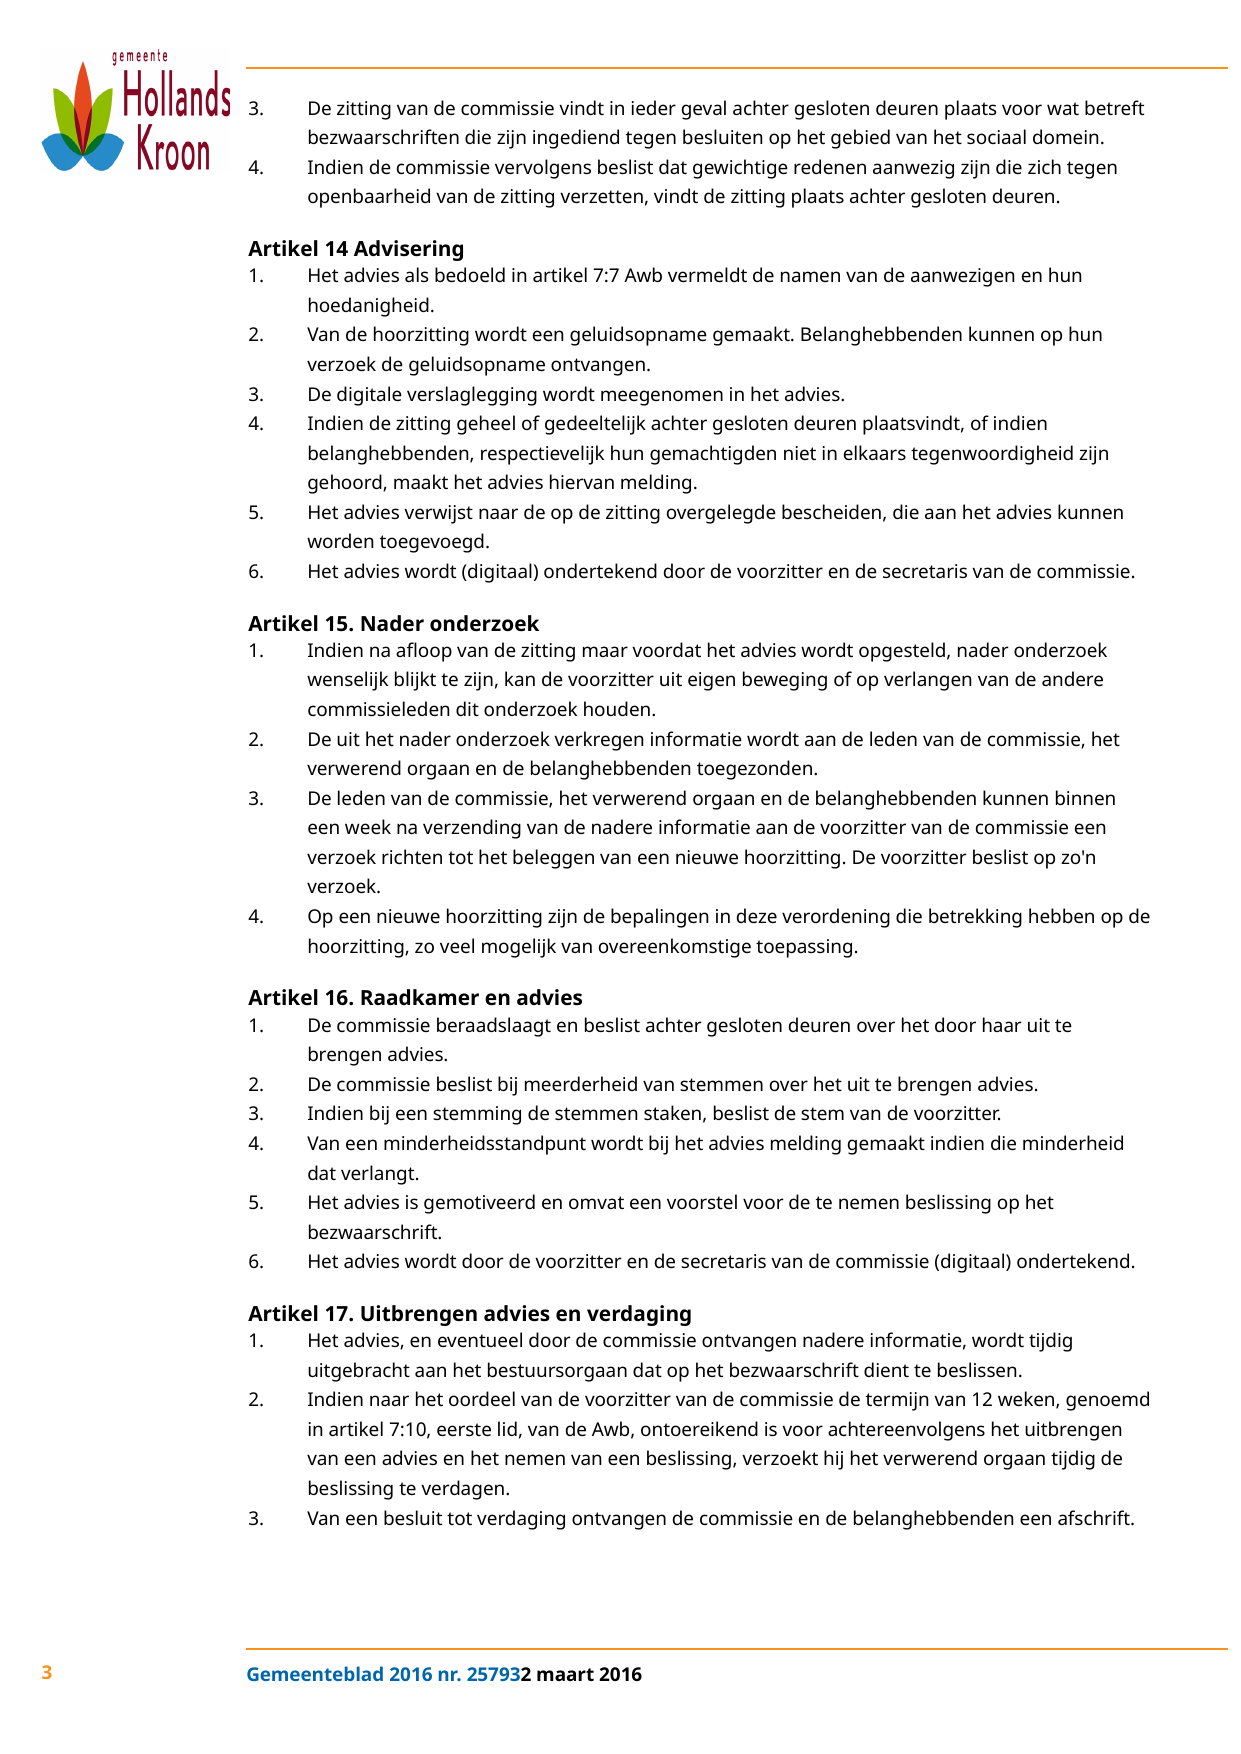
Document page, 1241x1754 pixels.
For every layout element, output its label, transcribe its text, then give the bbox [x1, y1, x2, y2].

list Het advies wordt (digitaal) ondertekend door de voorzitter en de secretaris van de commissie. [248, 558, 1152, 584]
list Het advies, en eventueel door de commissie ontvangen nadere informatie, wordt tijdig uitgebracht aan het bestuursorgaan dat op het bezwaarschrift dient te beslissen. [248, 1327, 1152, 1383]
list Het advies is gemotiveerd en omvat een voorstel voor de te nemen beslissing op het bezwaarschrift. [248, 1189, 1152, 1244]
list Van de hoorzitting wordt een geluidsopname gemaakt. Belanghebbenden kunnen op hun verzoek de geluidsopname ontvangen. [248, 322, 1152, 377]
list Van een besluit tot verdaging ontvangen de commissie en de belanghebbenden een afschrift. [248, 1505, 1152, 1531]
list De commissie beraadslaagt en beslist achter gesloten deuren over het door haar uit te brengen advies. [248, 1012, 1152, 1067]
list De commissie beslist bij meerderheid van stemmen over het uit te brengen advies. [248, 1071, 1152, 1097]
list Indien naar het oordeel van de voorzitter van de commissie de termijn van 12 weken, genoemd in artikel 7:10, eerste lid, van de Awb, ontoereikend is voor achtereenvolgens het uitbrengen van een advies en het nemen van een beslissing, verzoekt hij het verwerend orgaan tijdig de beslissing te verdagen. [248, 1386, 1152, 1501]
text Artikel 17. Uitbrengen advies en verdaging [248, 1299, 1152, 1327]
list Indien de commissie vervolgens beslist dat gewichtige redenen aanwezig zijn die zich tegen openbaarheid van de zitting verzetten, vindt de zitting plaats achter gesloten deuren. [248, 154, 1152, 209]
list De leden van de commissie, het verwerend orgaan en de belanghebbenden kunnen binnen een week na verzending van de nadere informatie aan de voorzitter van de commissie een verzoek richten tot het beleggen van een nieuwe hoorzitting. De voorzitter beslist op zo'n verzoek. [248, 785, 1152, 899]
list Het advies wordt door de voorzitter en de secretaris van de commissie (digitaal) ondertekend. [248, 1248, 1152, 1274]
list Het advies verwijst naar de op de zitting overgelegde bescheiden, die aan het advies kunnen worden toegevoegd. [248, 499, 1152, 554]
list De uit het nader onderzoek verkregen informatie wordt aan de leden van de commissie, het verwerend orgaan en de belanghebbenden toegezonden. [248, 726, 1152, 781]
list De zitting van de commissie vindt in ieder geval achter gesloten deuren plaats voor wat betreft bezwaarschriften die zijn ingediend tegen besluiten op het gebied van het sociaal domein. [248, 95, 1152, 150]
list Het advies als bedoeld in artikel 7:7 Awb vermeldt de namen van de aanwezigen en hun hoedanigheid. [248, 262, 1152, 318]
list Op een nieuwe hoorzitting zijn de bepalingen in deze verordening die betrekking hebben op de hoorzitting, zo veel mogelijk van overeenkomstige toepassing. [248, 903, 1152, 959]
list Indien bij een stemming de stemmen staken, beslist de stem van de voorzitter. [248, 1101, 1152, 1126]
text Artikel 15. Nader onderzoek [248, 609, 1152, 637]
list De digitale verslaglegging wordt meegenomen in het advies. [248, 381, 1152, 406]
list Van een minderheidsstandpunt wordt bij het advies melding gemaakt indien die minderheid dat verlangt. [248, 1130, 1152, 1185]
text Artikel 16. Raadkamer en advies [248, 983, 1152, 1012]
list Indien de zitting geheel of gedeeltelijk achter gesloten deuren plaatsvindt, of indien belanghebbenden, respectievelijk hun gemachtigden niet in elkaars tegenwoordigheid zijn gehoord, maakt het advies hiervan melding. [248, 410, 1152, 495]
picture [41, 47, 231, 172]
list Indien na afloop van de zitting maar voordat het advies wordt opgesteld, nader onderzoek wenselijk blijkt te zijn, kan de voorzitter uit eigen beweging of op verlangen van de andere commissieleden dit onderzoek houden. [248, 637, 1152, 722]
text Artikel 14 Advisering [248, 234, 1152, 262]
